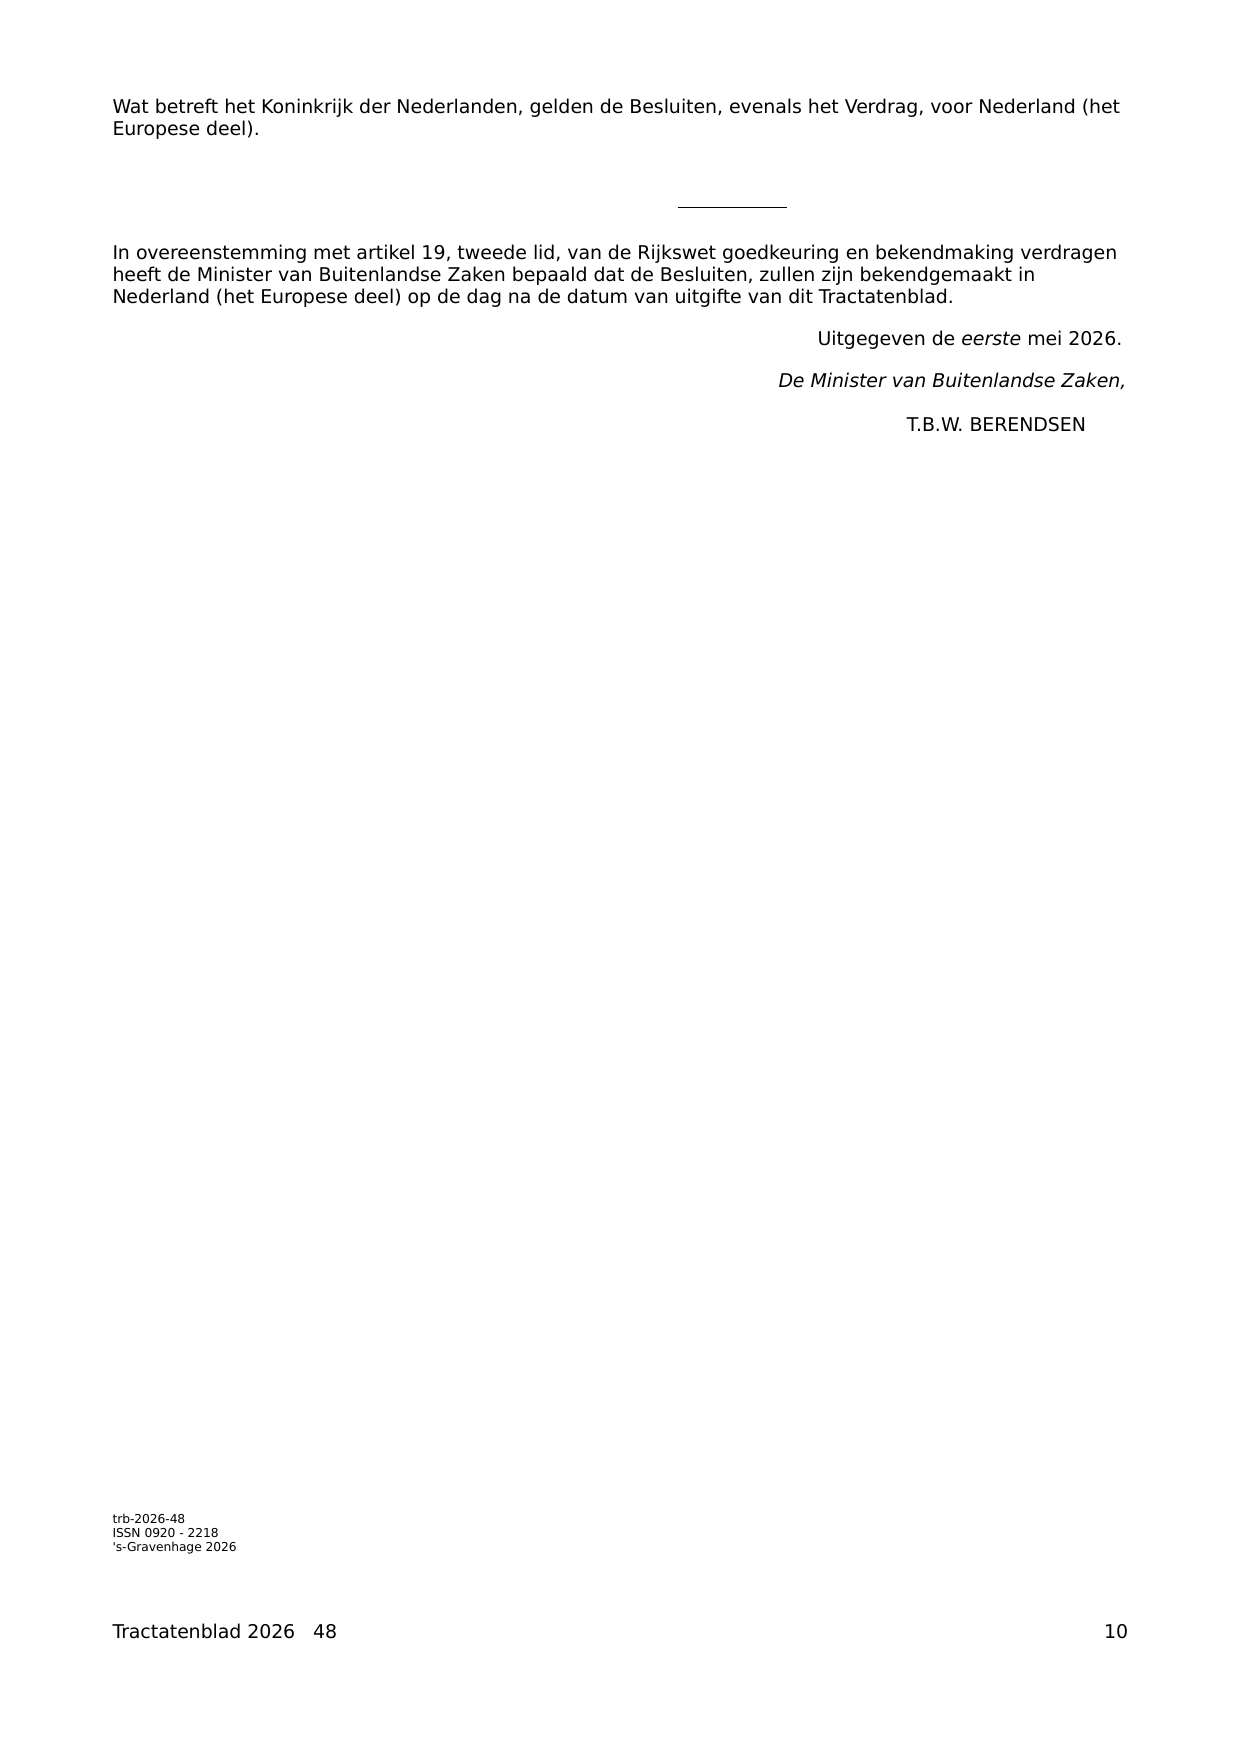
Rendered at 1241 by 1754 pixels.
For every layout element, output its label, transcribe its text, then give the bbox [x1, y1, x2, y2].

text trb-2026-48 [112, 1512, 346, 1526]
text In overeenstemming met artikel 19, tweede lid, van de Rijkswet goedkeuring en bekendmaking verdragen heeft de Minister van Buitenlandse Zaken bepaald dat de Besluiten, zullen zijn bekendgemaakt in Nederland (het Europese deel) op de dag na de datum van uitgifte van dit Tractatenblad. [112, 242, 1128, 308]
text ISSN 0920 - 2218 [112, 1526, 346, 1540]
text De Minister van Buitenlandse Zaken, T.B.W. BERENDSEN [112, 370, 1128, 436]
text Uitgegeven de eerste mei 2026. [112, 328, 1128, 350]
text Wat betreft het Koninkrijk der Nederlanden, gelden de Besluiten, evenals het Verdrag, voor Nederland (het Europese deel). [112, 96, 1128, 140]
text 's-Gravenhage 2026 [112, 1540, 346, 1554]
